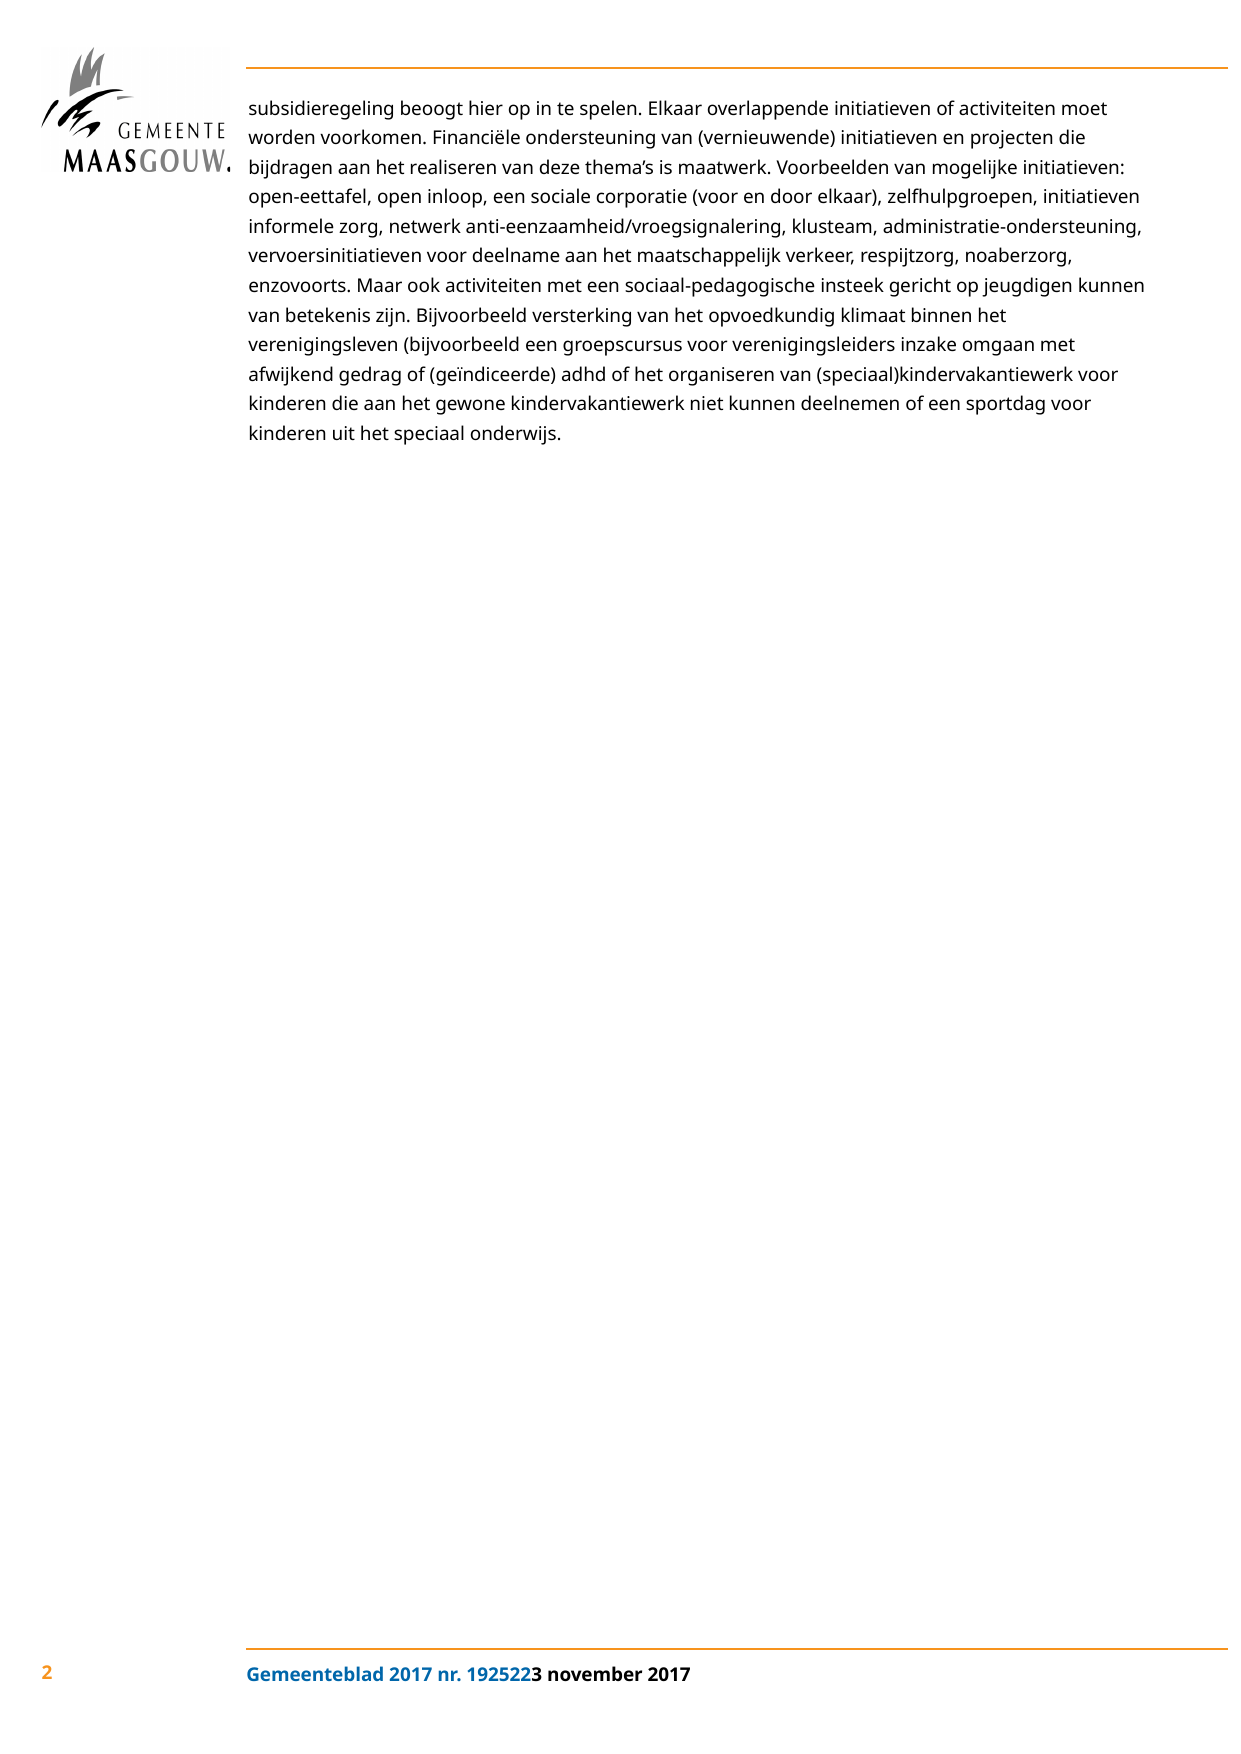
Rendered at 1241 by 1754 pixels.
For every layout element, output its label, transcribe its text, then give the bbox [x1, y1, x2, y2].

text subsidieregeling beoogt hier op in te spelen. Elkaar overlappende initiatieven of activiteiten moet worden voorkomen. Financiële ondersteuning van (vernieuwende) initiatieven en projecten die bijdragen aan het realiseren van deze thema’s is maatwerk. Voorbeelden van mogelijke initiatieven: open-eettafel, open inloop, een sociale corporatie (voor en door elkaar), zelfhulpgroepen, initiatieven informele zorg, netwerk anti-eenzaamheid/vroegsignalering, klusteam, administratie-ondersteuning, vervoersinitiatieven voor deelname aan het maatschappelijk verkeer, respijtzorg, noaberzorg, enzovoorts. Maar ook activiteiten met een sociaal-pedagogische insteek gericht op jeugdigen kunnen van betekenis zijn. Bijvoorbeeld versterking van het opvoedkundig klimaat binnen het verenigingsleven (bijvoorbeeld een groepscursus voor verenigingsleiders inzake omgaan met afwijkend gedrag of (geïndiceerde) adhd of het organiseren van (speciaal)kindervakantiewerk voor kinderen die aan het gewone kindervakantiewerk niet kunnen deelnemen of een sportdag voor kinderen uit het speciaal onderwijs. [248, 95, 1152, 446]
picture [41, 47, 231, 172]
